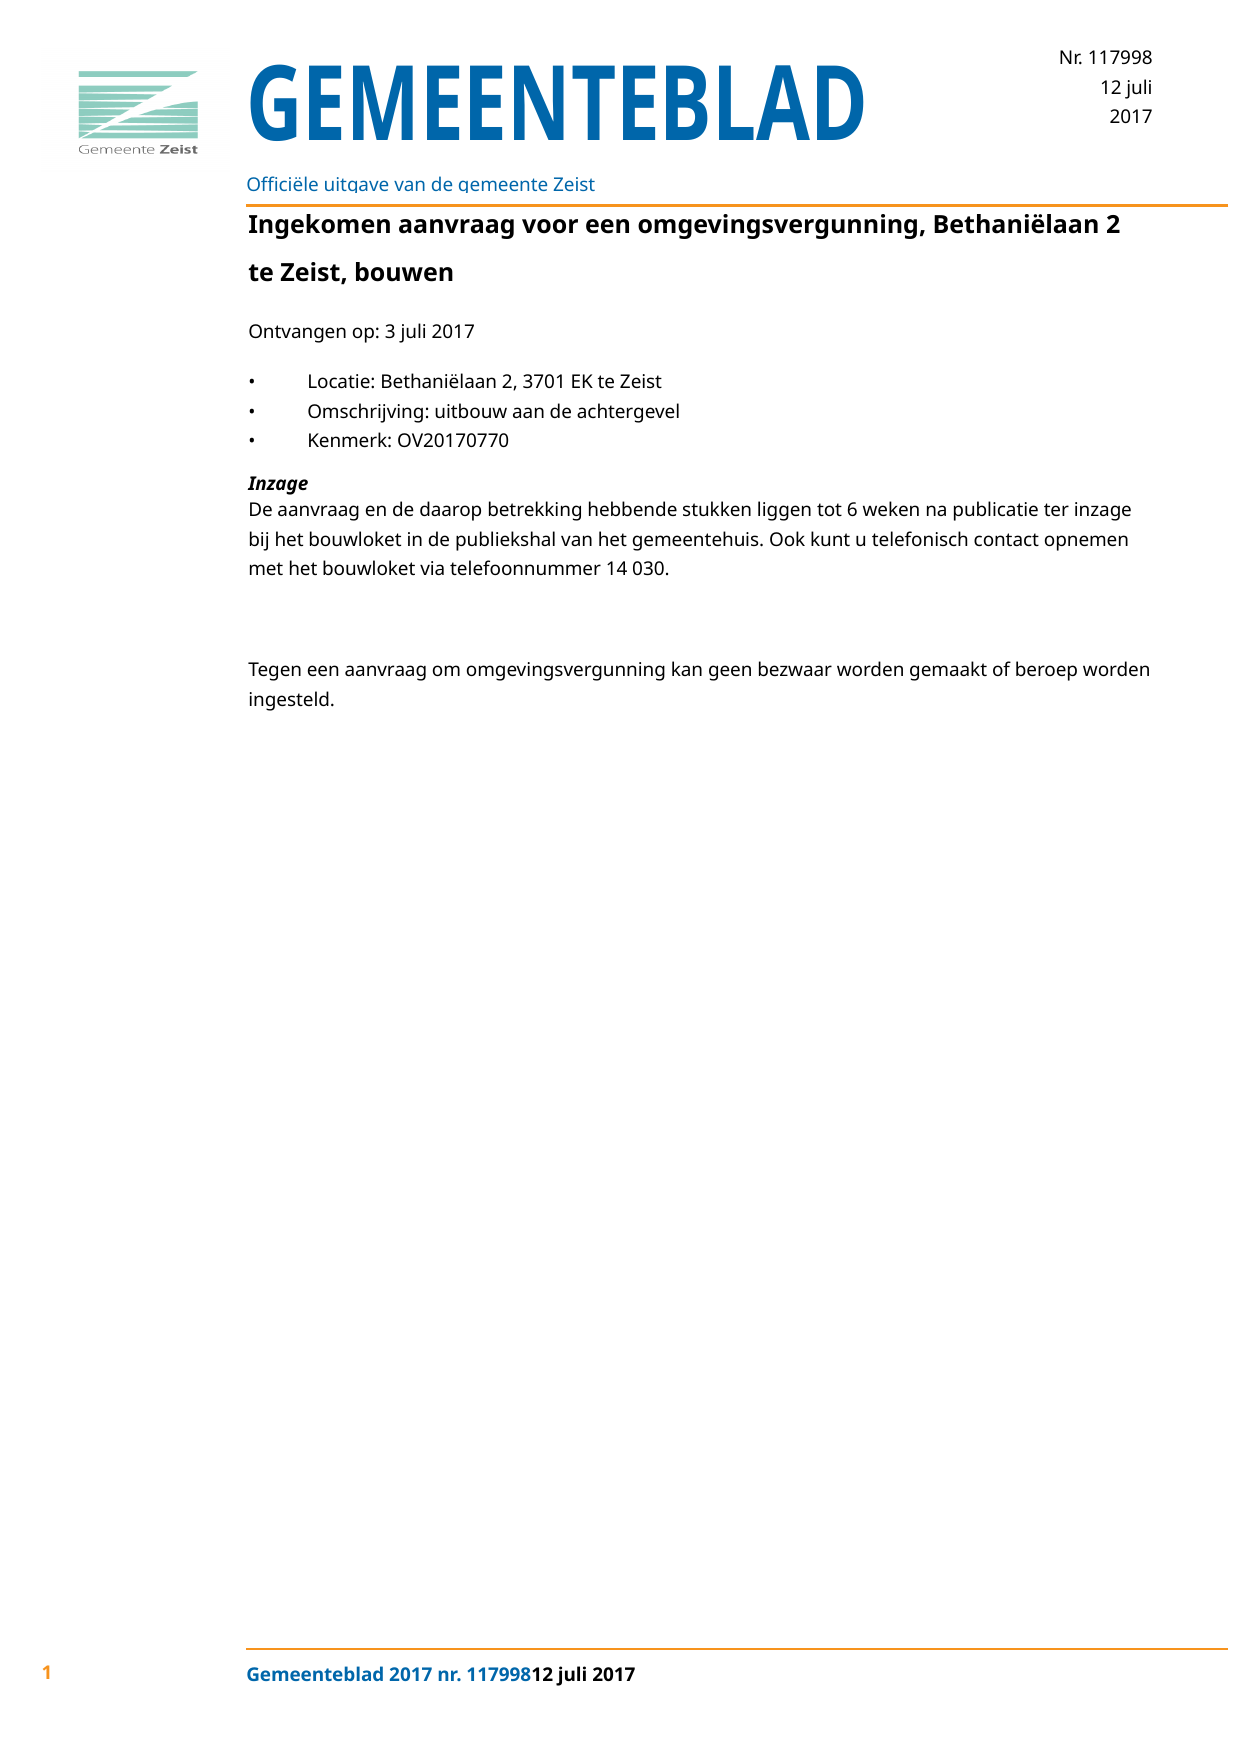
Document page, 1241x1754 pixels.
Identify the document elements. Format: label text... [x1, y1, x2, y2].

text Tegen een aanvraag om omgevingsvergunning kan geen bezwaar worden gemaakt of beroep worden ingesteld. [248, 656, 1152, 712]
list Omschrijving: uitbouw aan de achtergevel [248, 398, 1152, 424]
text De aanvraag en de daarop betrekking hebbende stukken liggen tot 6 weken na publicatie ter inzage bij het bouwloket in de publiekshal van het gemeentehuis. Ook kunt u telefonisch contact opnemen met het bouwloket via telefoonnummer 14 030. [248, 496, 1152, 581]
text Ingekomen aanvraag voor een omgevingsvergunning, Bethaniëlaan 2 te Zeist, bouwen [248, 207, 1152, 288]
picture [41, 47, 231, 172]
list Kenmerk: OV20170770 [248, 427, 1152, 453]
text Inzage [248, 471, 1152, 496]
list Locatie: Bethaniëlaan 2, 3701 EK te Zeist [248, 368, 1152, 394]
text Ontvangen op: 3 juli 2017 [248, 318, 1152, 344]
